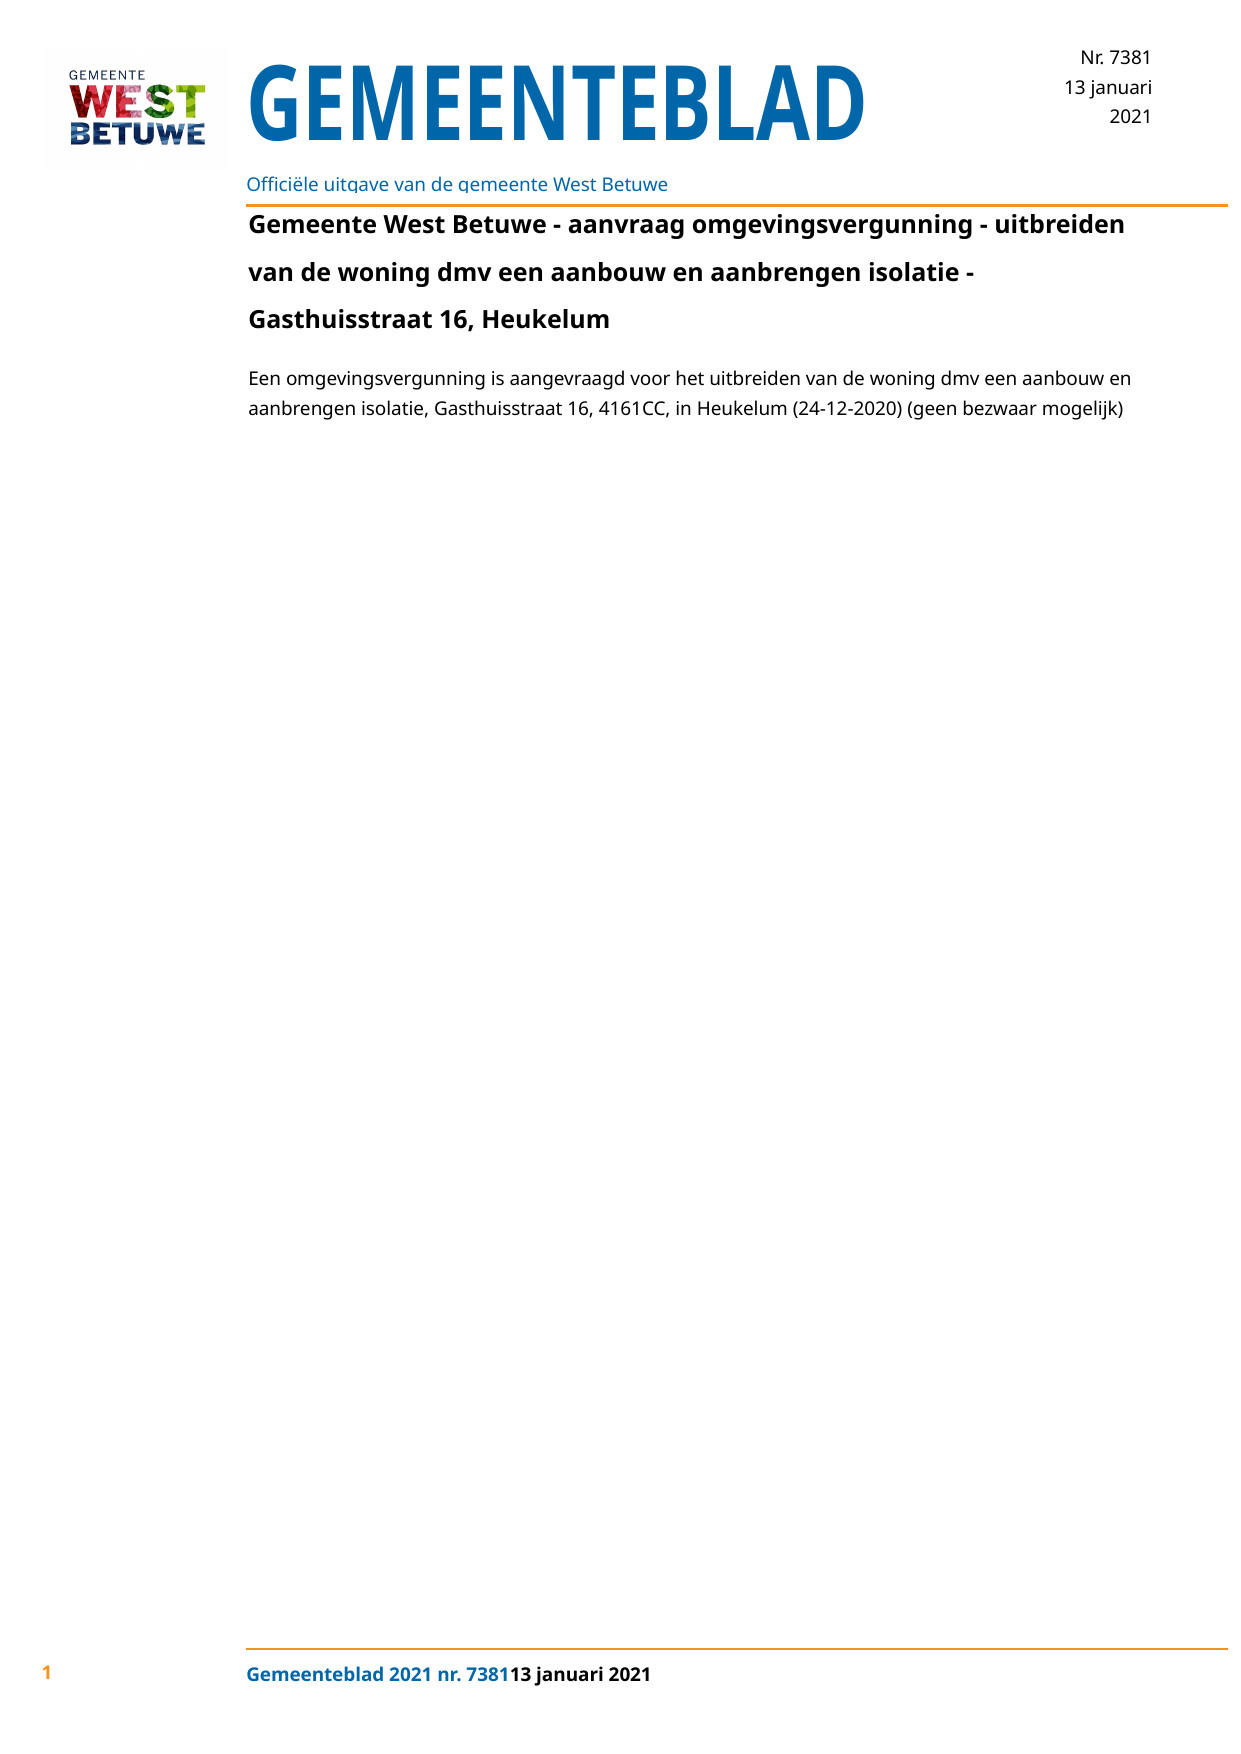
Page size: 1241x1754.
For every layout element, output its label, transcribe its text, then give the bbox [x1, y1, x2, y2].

picture [41, 47, 231, 172]
text Een omgevingsvergunning is aangevraagd voor het uitbreiden van de woning dmv een aanbouw en aanbrengen isolatie, Gasthuisstraat 16, 4161CC, in Heukelum (24-12-2020) (geen bezwaar mogelijk) [248, 366, 1152, 421]
text Gemeente West Betuwe - aanvraag omgevingsvergunning - uitbreiden van de woning dmv een aanbouw en aanbrengen isolatie - Gasthuisstraat 16, Heukelum [248, 207, 1152, 336]
